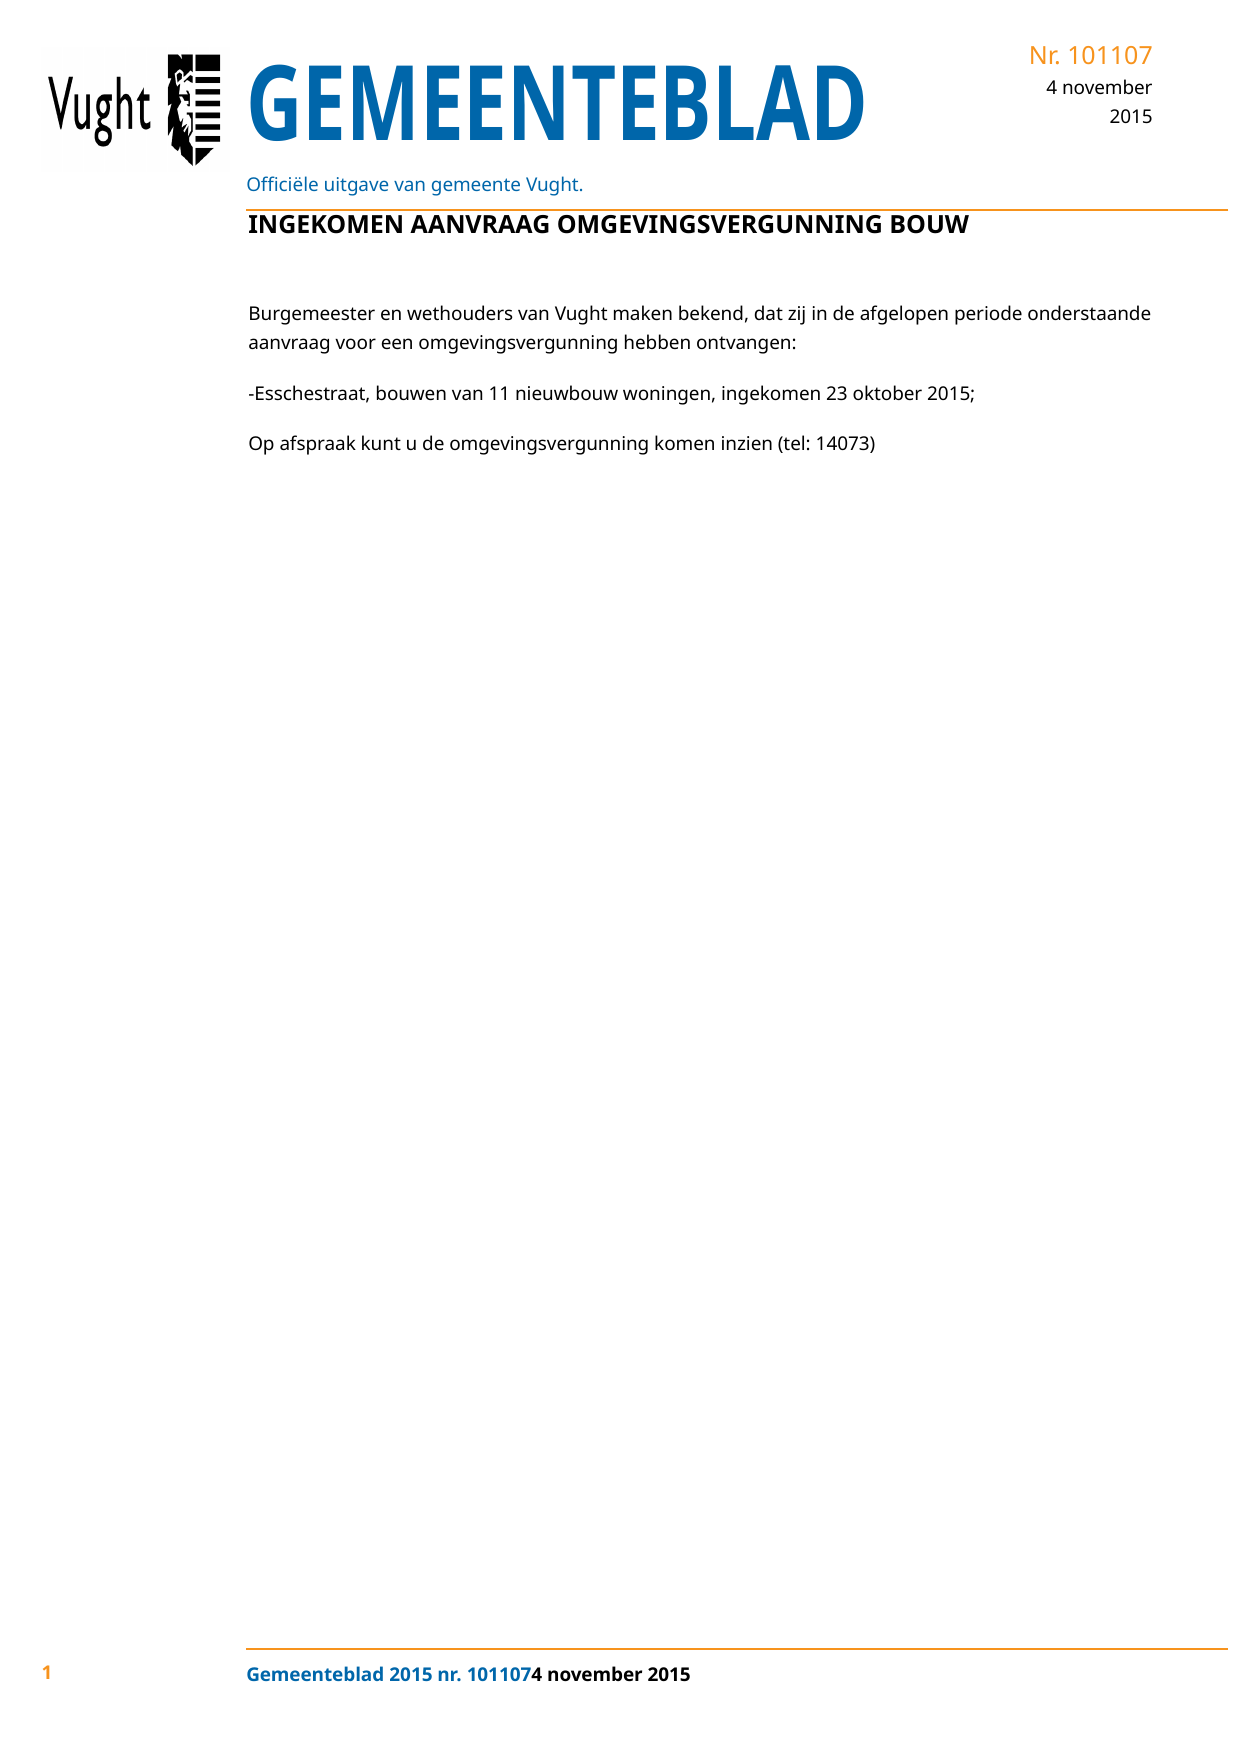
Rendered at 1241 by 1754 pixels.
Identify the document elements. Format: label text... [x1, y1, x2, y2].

text INGEKOMEN AANVRAAG OMGEVINGSVERGUNNING BOUW [248, 211, 1152, 241]
text -Esschestraat, bouwen van 11 nieuwbouw woningen, ingekomen 23 oktober 2015; [248, 380, 1152, 406]
text Burgemeester en wethouders van Vught maken bekend, dat zij in de afgelopen periode onderstaande aanvraag voor een omgevingsvergunning hebben ontvangen: [248, 300, 1152, 355]
text Op afspraak kunt u de omgevingsvergunning komen inzien (tel: 14073) [248, 430, 1152, 456]
picture [41, 47, 231, 172]
